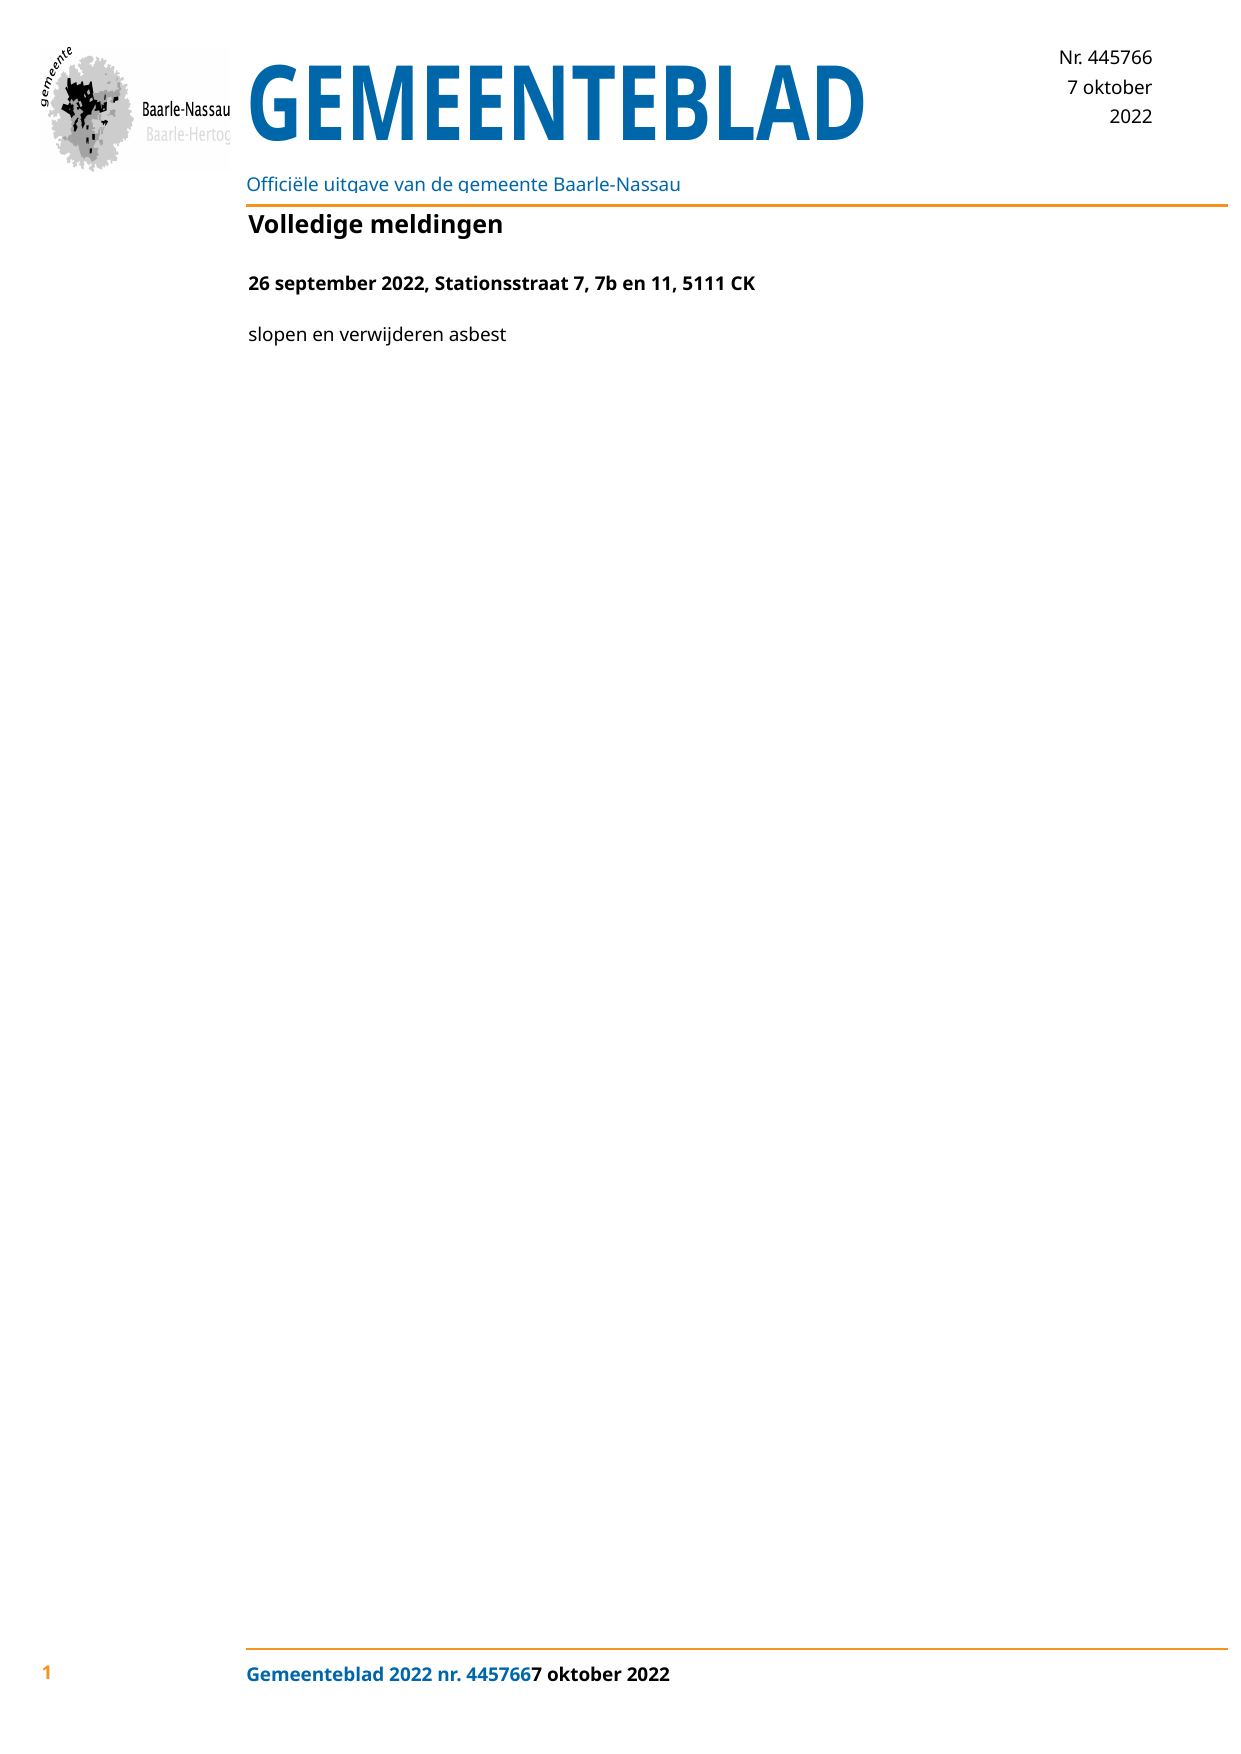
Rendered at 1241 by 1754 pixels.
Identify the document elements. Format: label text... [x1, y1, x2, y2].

picture [41, 47, 231, 172]
text Volledige meldingen [248, 207, 1152, 241]
text 26 september 2022, Stationsstraat 7, 7b en 11, 5111 CK [248, 270, 1152, 296]
text slopen en verwijderen asbest [248, 321, 1152, 346]
